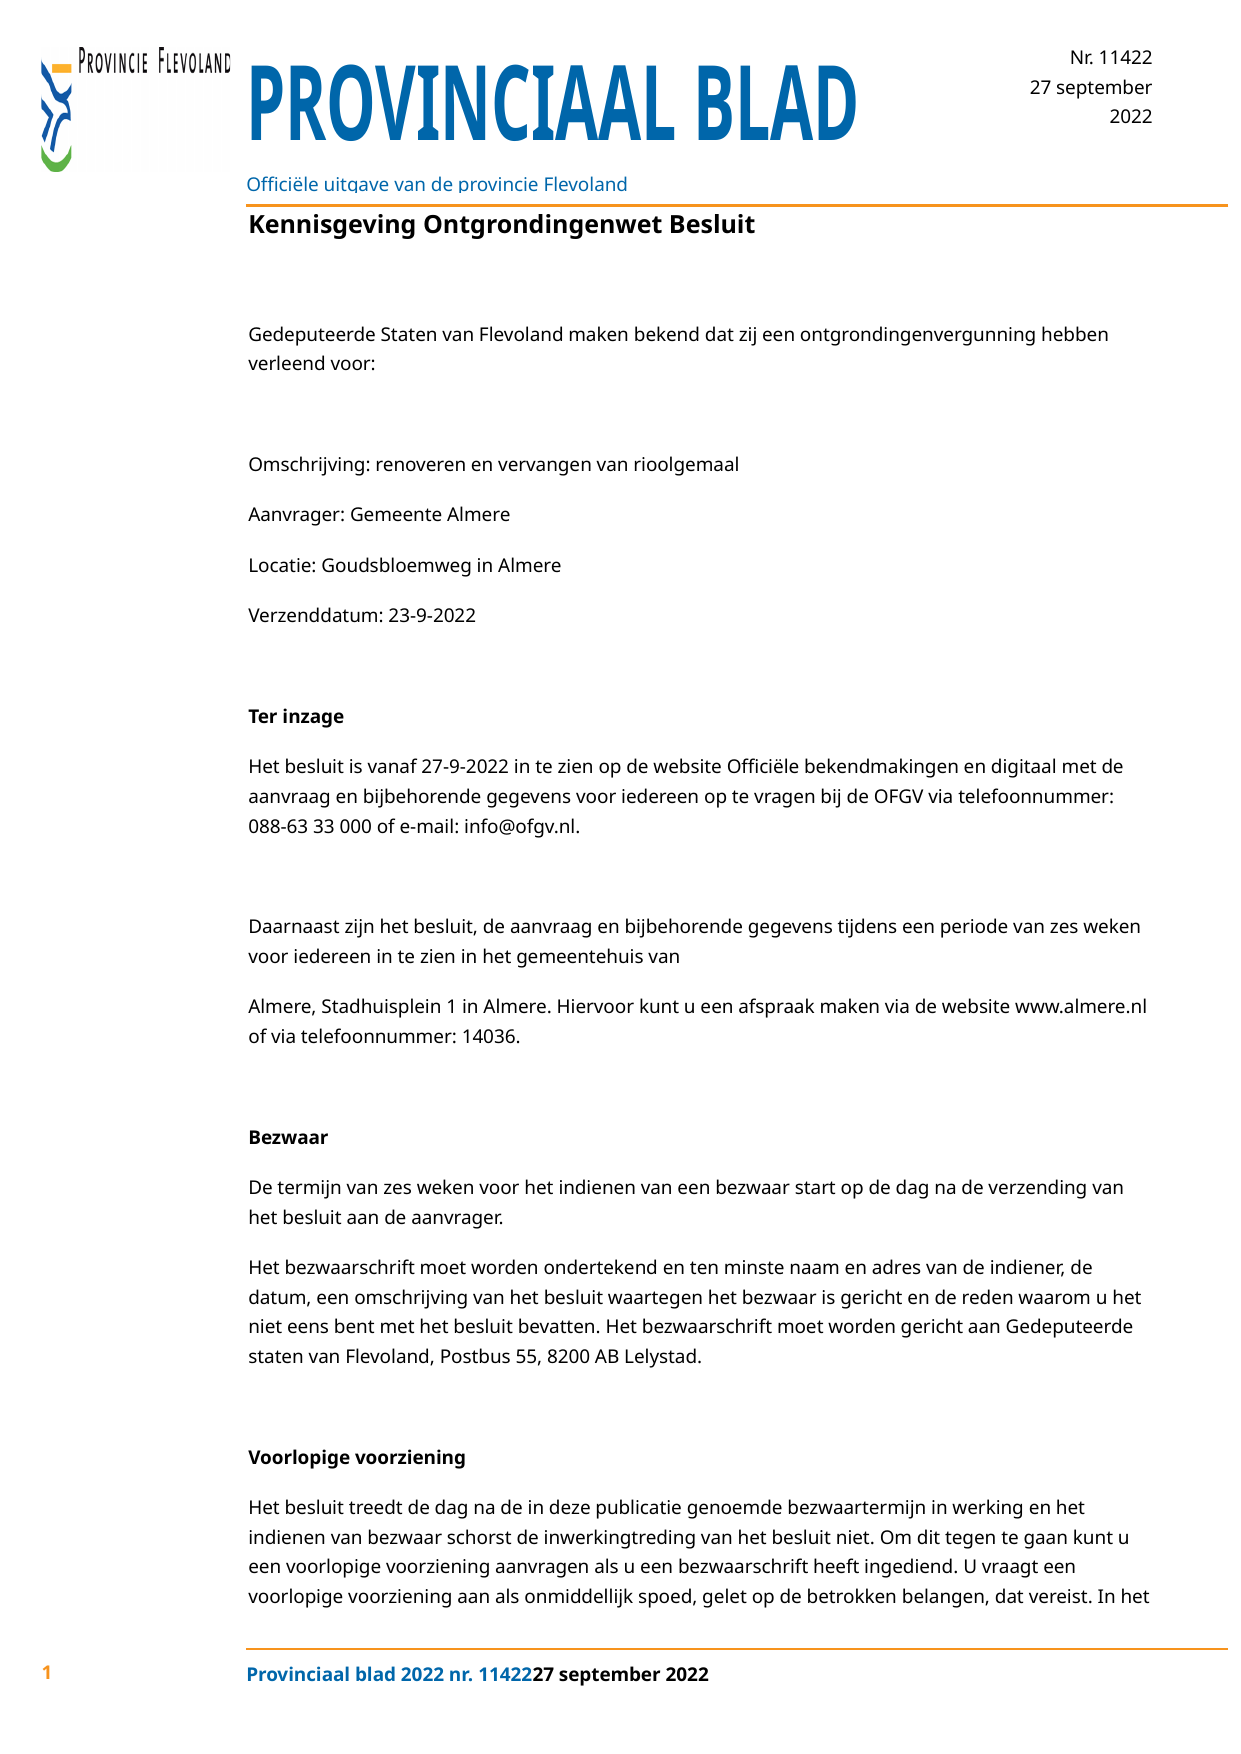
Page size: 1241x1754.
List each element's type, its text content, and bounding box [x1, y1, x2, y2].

text Het besluit treedt de dag na de in deze publicatie genoemde bezwaartermijn in werking en het indienen van bezwaar schorst de inwerkingtreding van het besluit niet. Om dit tegen te gaan kunt u een voorlopige voorziening aanvragen als u een bezwaarschrift heeft ingediend. U vraagt een voorlopige voorziening aan als onmiddellijk spoed, gelet op de betrokken belangen, dat vereist. In het [248, 1494, 1152, 1609]
text De termijn van zes weken voor het indienen van een bezwaar start op de dag na de verzending van het besluit aan de aanvrager. [248, 1174, 1152, 1230]
picture [41, 47, 231, 172]
text Het bezwaarschrift moet worden ondertekend en ten minste naam en adres van de indiener, de datum, een omschrijving van het besluit waartegen het bezwaar is gericht en de reden waarom u het niet eens bent met het besluit bevatten. Het bezwaarschrift moet worden gericht aan Gedeputeerde staten van Flevoland, Postbus 55, 8200 AB Lelystad. [248, 1254, 1152, 1369]
text Voorlopige voorziening [248, 1444, 1152, 1470]
text Gedeputeerde Staten van Flevoland maken bekend dat zij een ontgrondingenvergunning hebben verleend voor: [248, 321, 1152, 376]
text Kennisgeving Ontgrondingenwet Besluit [248, 207, 1152, 241]
text Het besluit is vanaf 27-9-2022 in te zien op de website Officiële bekendmakingen en digitaal met de aanvraag en bijbehorende gegevens voor iedereen op te vragen bij de OFGV via telefoonnummer: 088-63 33 000 of e-mail: info@ofgv.nl. [248, 754, 1152, 838]
text Ter inzage [248, 703, 1152, 729]
text Daarnaast zijn het besluit, de aanvraag en bijbehorende gegevens tijdens een periode van zes weken voor iedereen in te zien in het gemeentehuis van [248, 914, 1152, 969]
text Omschrijving: renoveren en vervangen van rioolgemaal [248, 451, 1152, 477]
text Bezwaar [248, 1124, 1152, 1150]
text Aanvrager: Gemeente Almere [248, 502, 1152, 527]
text Almere, Stadhuisplein 1 in Almere. Hiervoor kunt u een afspraak maken via de website www.almere.nl of via telefoonnummer: 14036. [248, 994, 1152, 1049]
text Locatie: Goudsbloemweg in Almere [248, 552, 1152, 578]
text Verzenddatum: 23-9-2022 [248, 602, 1152, 628]
